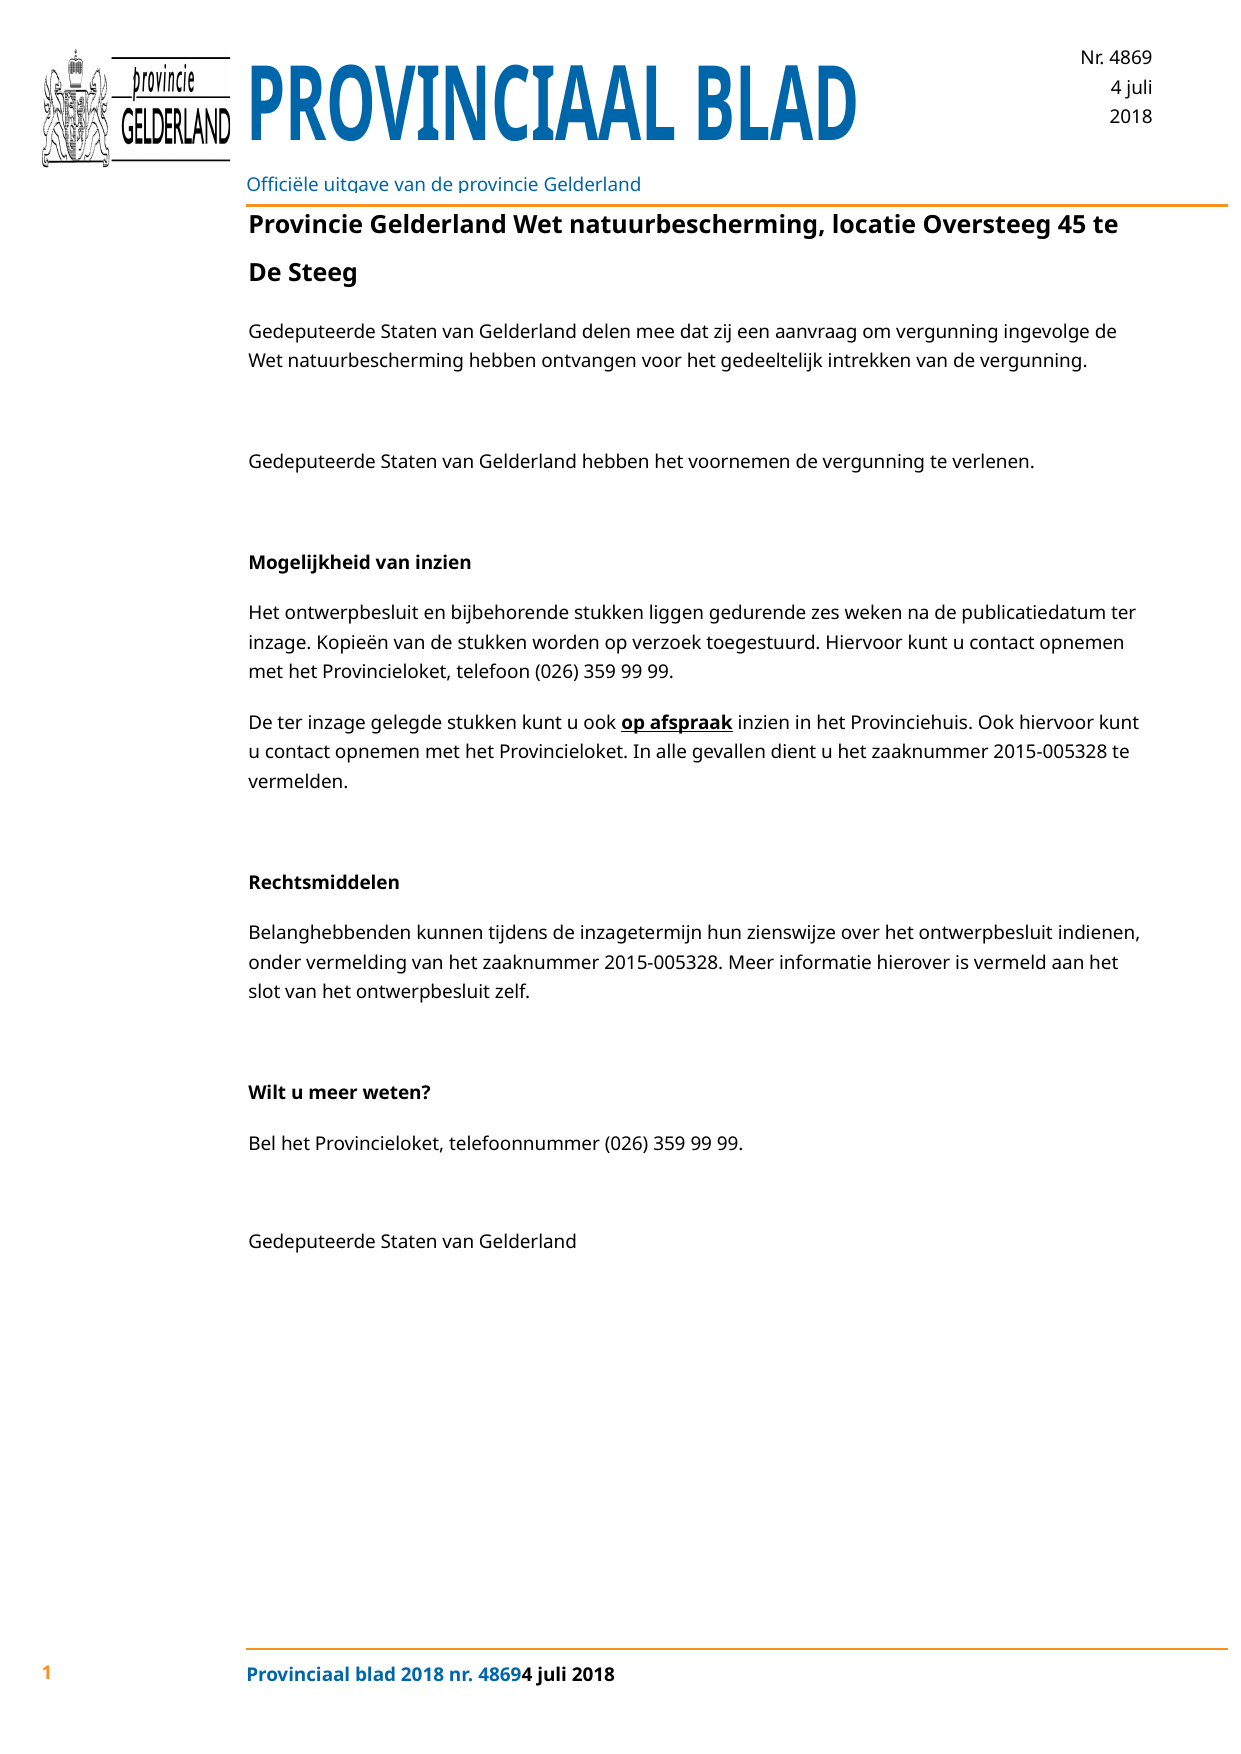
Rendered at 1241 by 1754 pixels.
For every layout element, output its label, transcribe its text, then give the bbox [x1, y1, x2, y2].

text Gedeputeerde Staten van Gelderland hebben het voornemen de vergunning te verlenen. [248, 448, 1152, 474]
picture [41, 47, 231, 172]
text Het ontwerpbesluit en bijbehorende stukken liggen gedurende zes weken na de publicatiedatum ter inzage. Kopieën van de stukken worden op verzoek toegestuurd. Hiervoor kunt u contact opnemen met het Provincieloket, telefoon (026) 359 99 99. [248, 599, 1152, 684]
text Rechtsmiddelen [248, 869, 1152, 895]
text Provincie Gelderland Wet natuurbescherming, locatie Oversteeg 45 te De Steeg [248, 207, 1152, 288]
text Bel het Provincieloket, telefoonnummer (026) 359 99 99. [248, 1130, 1152, 1156]
text Gedeputeerde Staten van Gelderland [248, 1228, 1152, 1254]
text Belanghebbenden kunnen tijdens de inzagetermijn hun zienswijze over het ontwerpbesluit indienen, onder vermelding van het zaaknummer 2015-005328. Meer informatie hierover is vermeld aan het slot van het ontwerpbesluit zelf. [248, 919, 1152, 1004]
text Wilt u meer weten? [248, 1079, 1152, 1105]
text Gedeputeerde Staten van Gelderland delen mee dat zij een aanvraag om vergunning ingevolge de Wet natuurbescherming hebben ontvangen voor het gedeeltelijk intrekken van de vergunning. [248, 318, 1152, 373]
text Mogelijkheid van inzien [248, 549, 1152, 575]
text De ter inzage gelegde stukken kunt u ook op afspraak inzien in het Provinciehuis. Ook hiervoor kunt u contact opnemen met het Provincieloket. In alle gevallen dient u het zaaknummer 2015-005328 te vermelden. [248, 709, 1152, 794]
